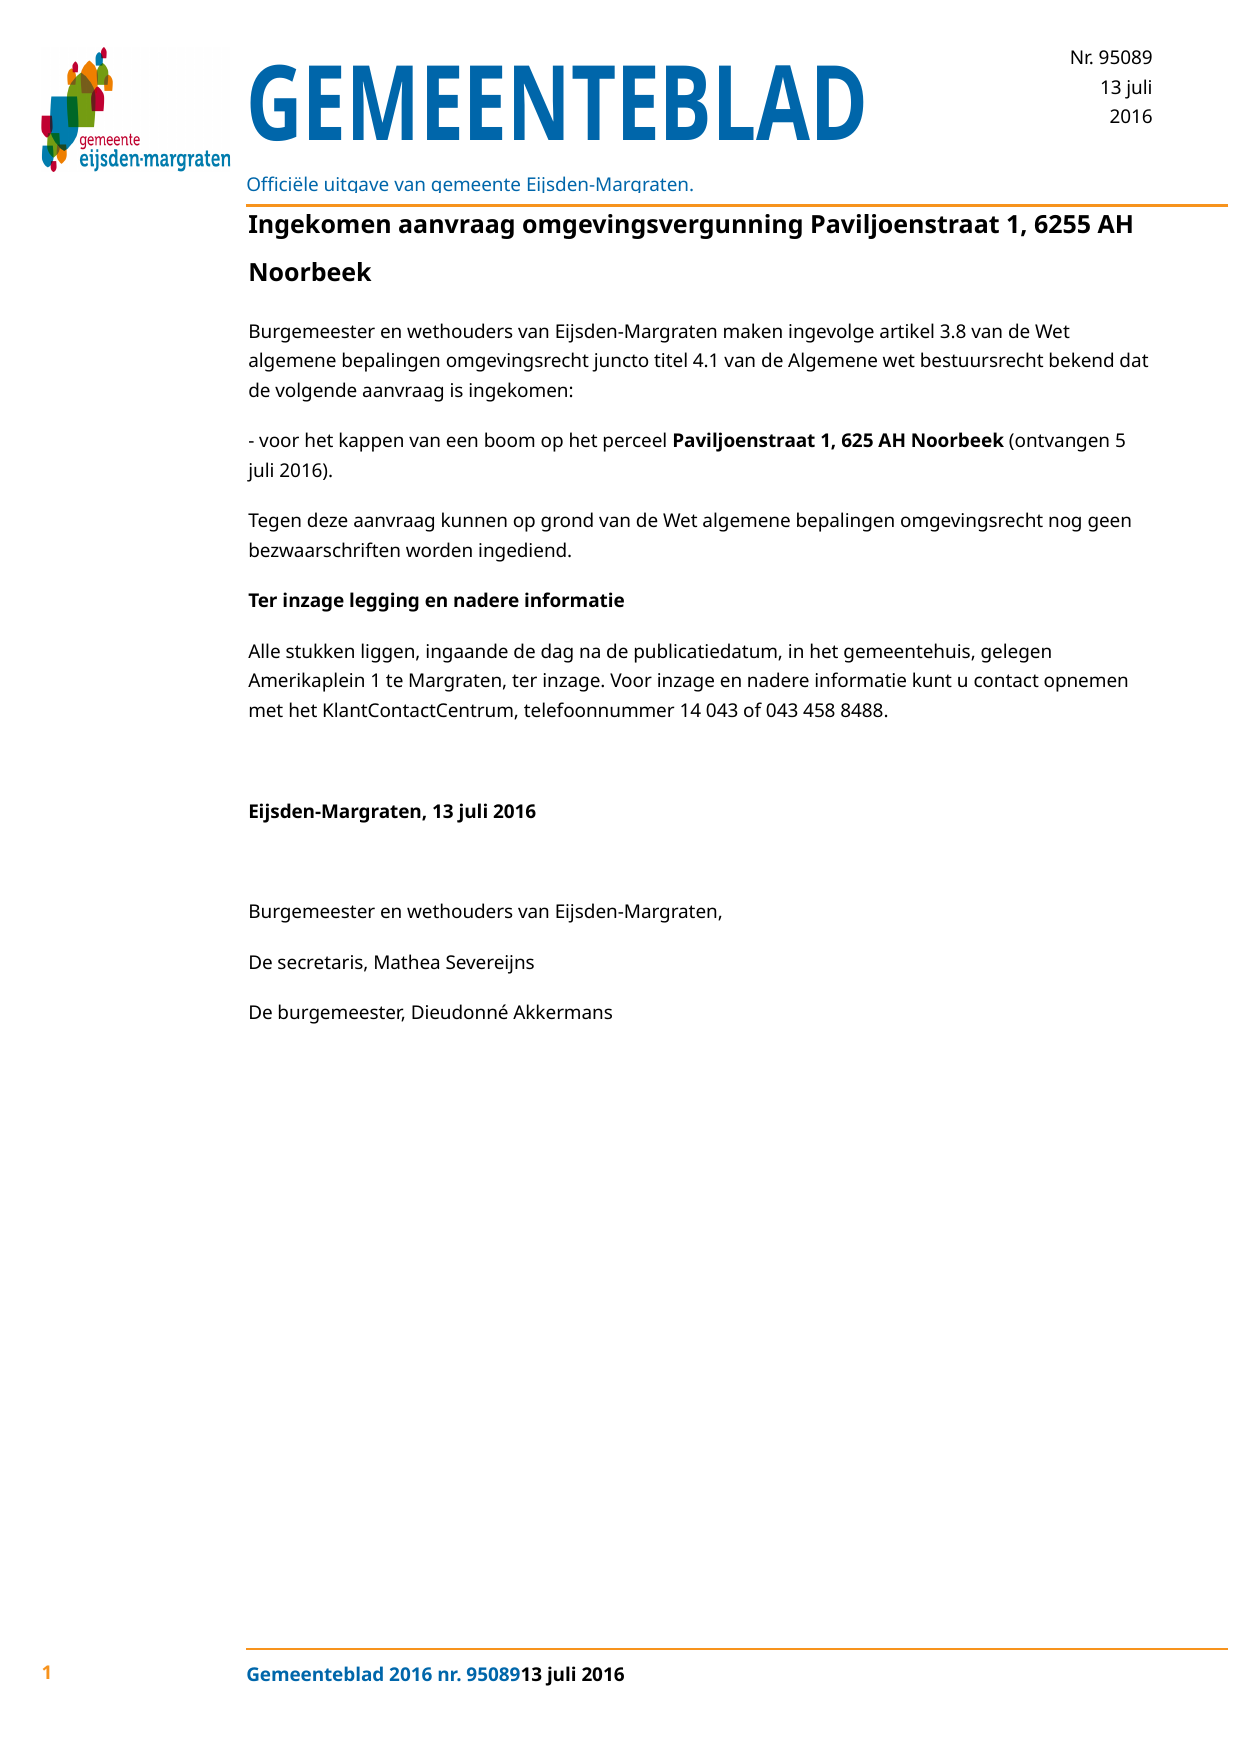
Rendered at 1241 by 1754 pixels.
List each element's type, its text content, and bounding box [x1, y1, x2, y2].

text Ter inzage legging en nadere informatie [248, 587, 1152, 613]
picture [41, 47, 231, 172]
text Tegen deze aanvraag kunnen op grond van de Wet algemene bepalingen omgevingsrecht nog geen bezwaarschriften worden ingediend. [248, 507, 1152, 563]
text De burgemeester, Dieudonné Akkermans [248, 999, 1152, 1025]
text Ingekomen aanvraag omgevingsvergunning Paviljoenstraat 1, 6255 AH Noorbeek [248, 207, 1152, 288]
text De secretaris, Mathea Severeijns [248, 949, 1152, 975]
text Alle stukken liggen, ingaande de dag na de publicatiedatum, in het gemeentehuis, gelegen Amerikaplein 1 te Margraten, ter inzage. Voor inzage en nadere informatie kunt u contact opnemen met het KlantContactCentrum, telefoonnummer 14 043 of 043 458 8488. [248, 638, 1152, 723]
text Burgemeester en wethouders van Eijsden-Margraten maken ingevolge artikel 3.8 van de Wet algemene bepalingen omgevingsrecht juncto titel 4.1 van de Algemene wet bestuursrecht bekend dat de volgende aanvraag is ingekomen: [248, 318, 1152, 403]
text - voor het kappen van een boom op het perceel Paviljoenstraat 1, 625 AH Noorbeek (ontvangen 5 juli 2016). [248, 427, 1152, 483]
text Eijsden-Margraten, 13 juli 2016 [248, 798, 1152, 824]
text Burgemeester en wethouders van Eijsden-Margraten, [248, 899, 1152, 924]
